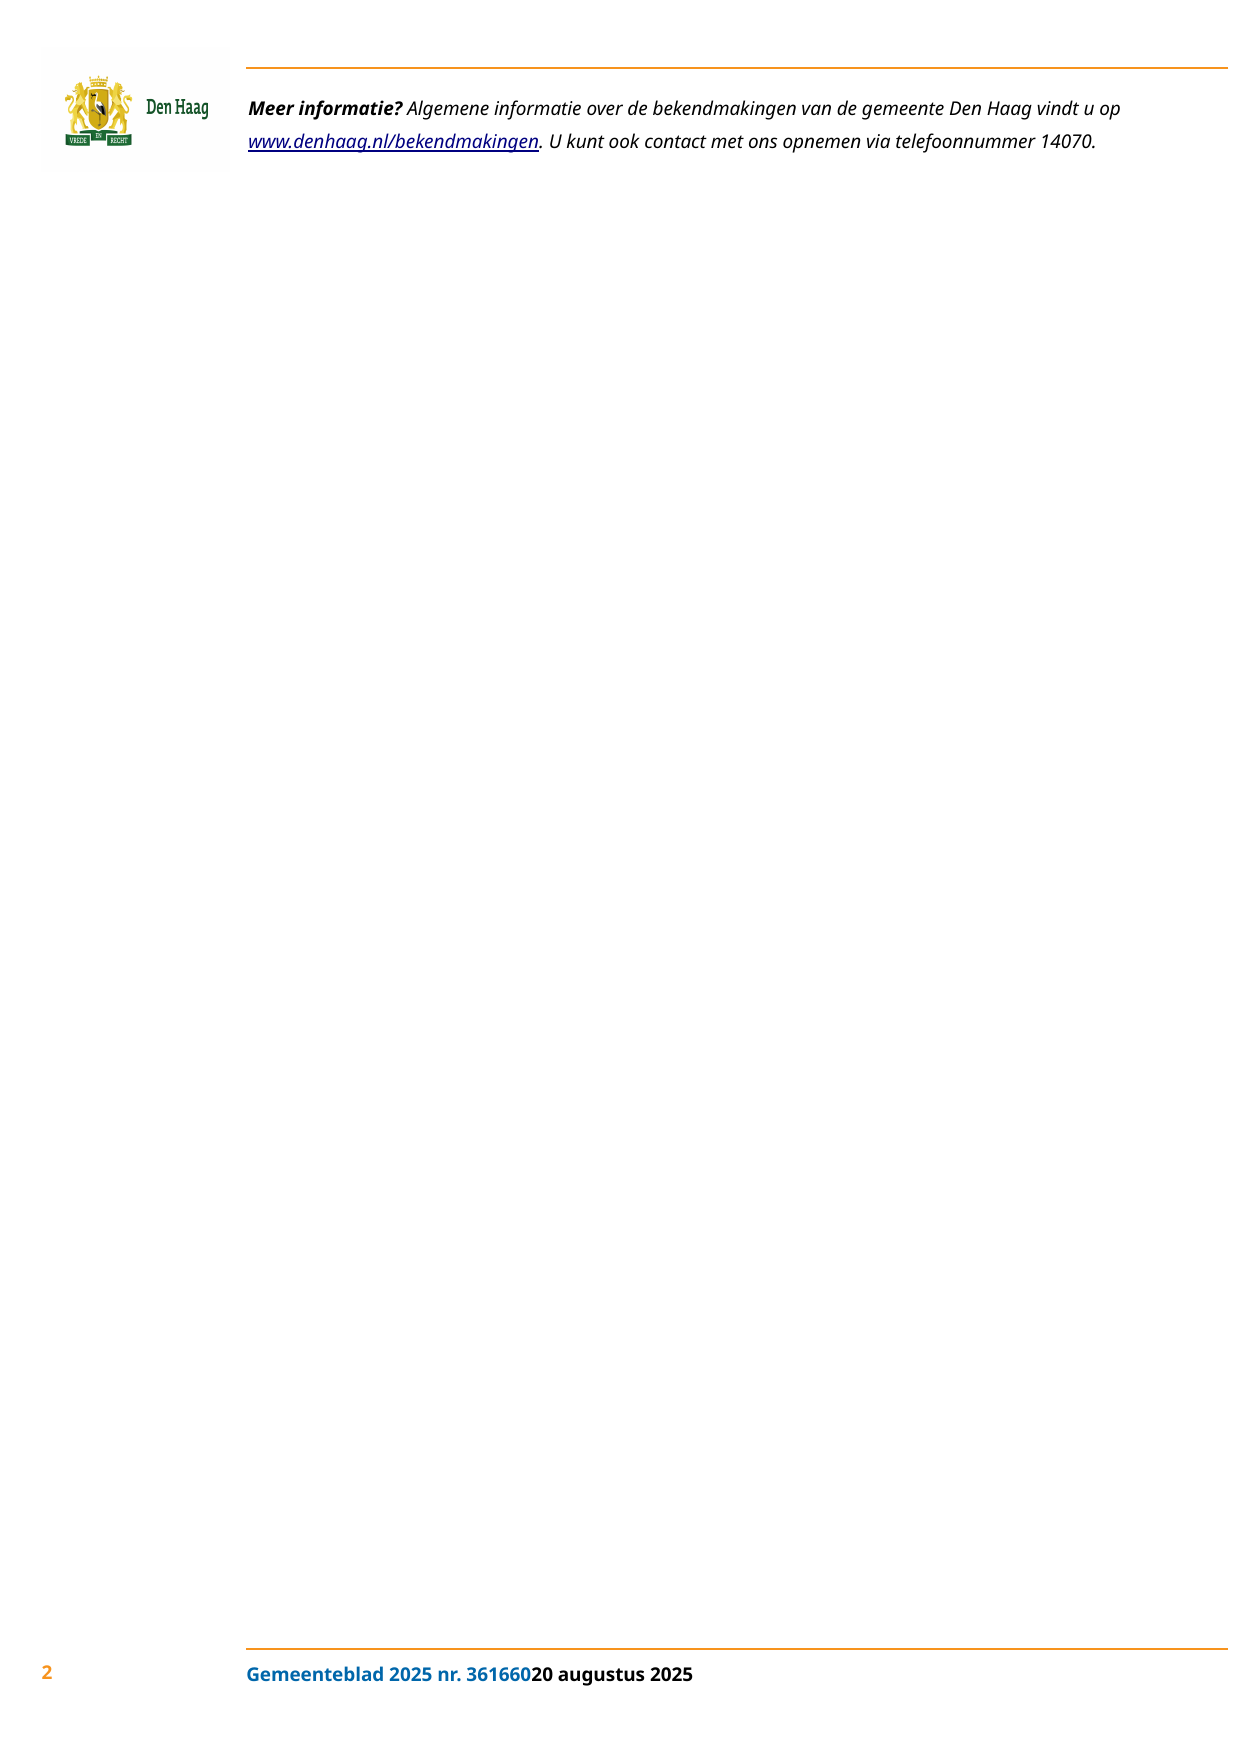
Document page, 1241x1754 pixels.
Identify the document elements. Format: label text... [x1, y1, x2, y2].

picture [41, 47, 231, 172]
text Meer informatie? Algemene informatie over de bekendmakingen van de gemeente Den Haag vindt u op www.denhaag.nl/bekendmakingen. U kunt ook contact met ons opnemen via telefoonnummer 14070. [248, 95, 1152, 154]
